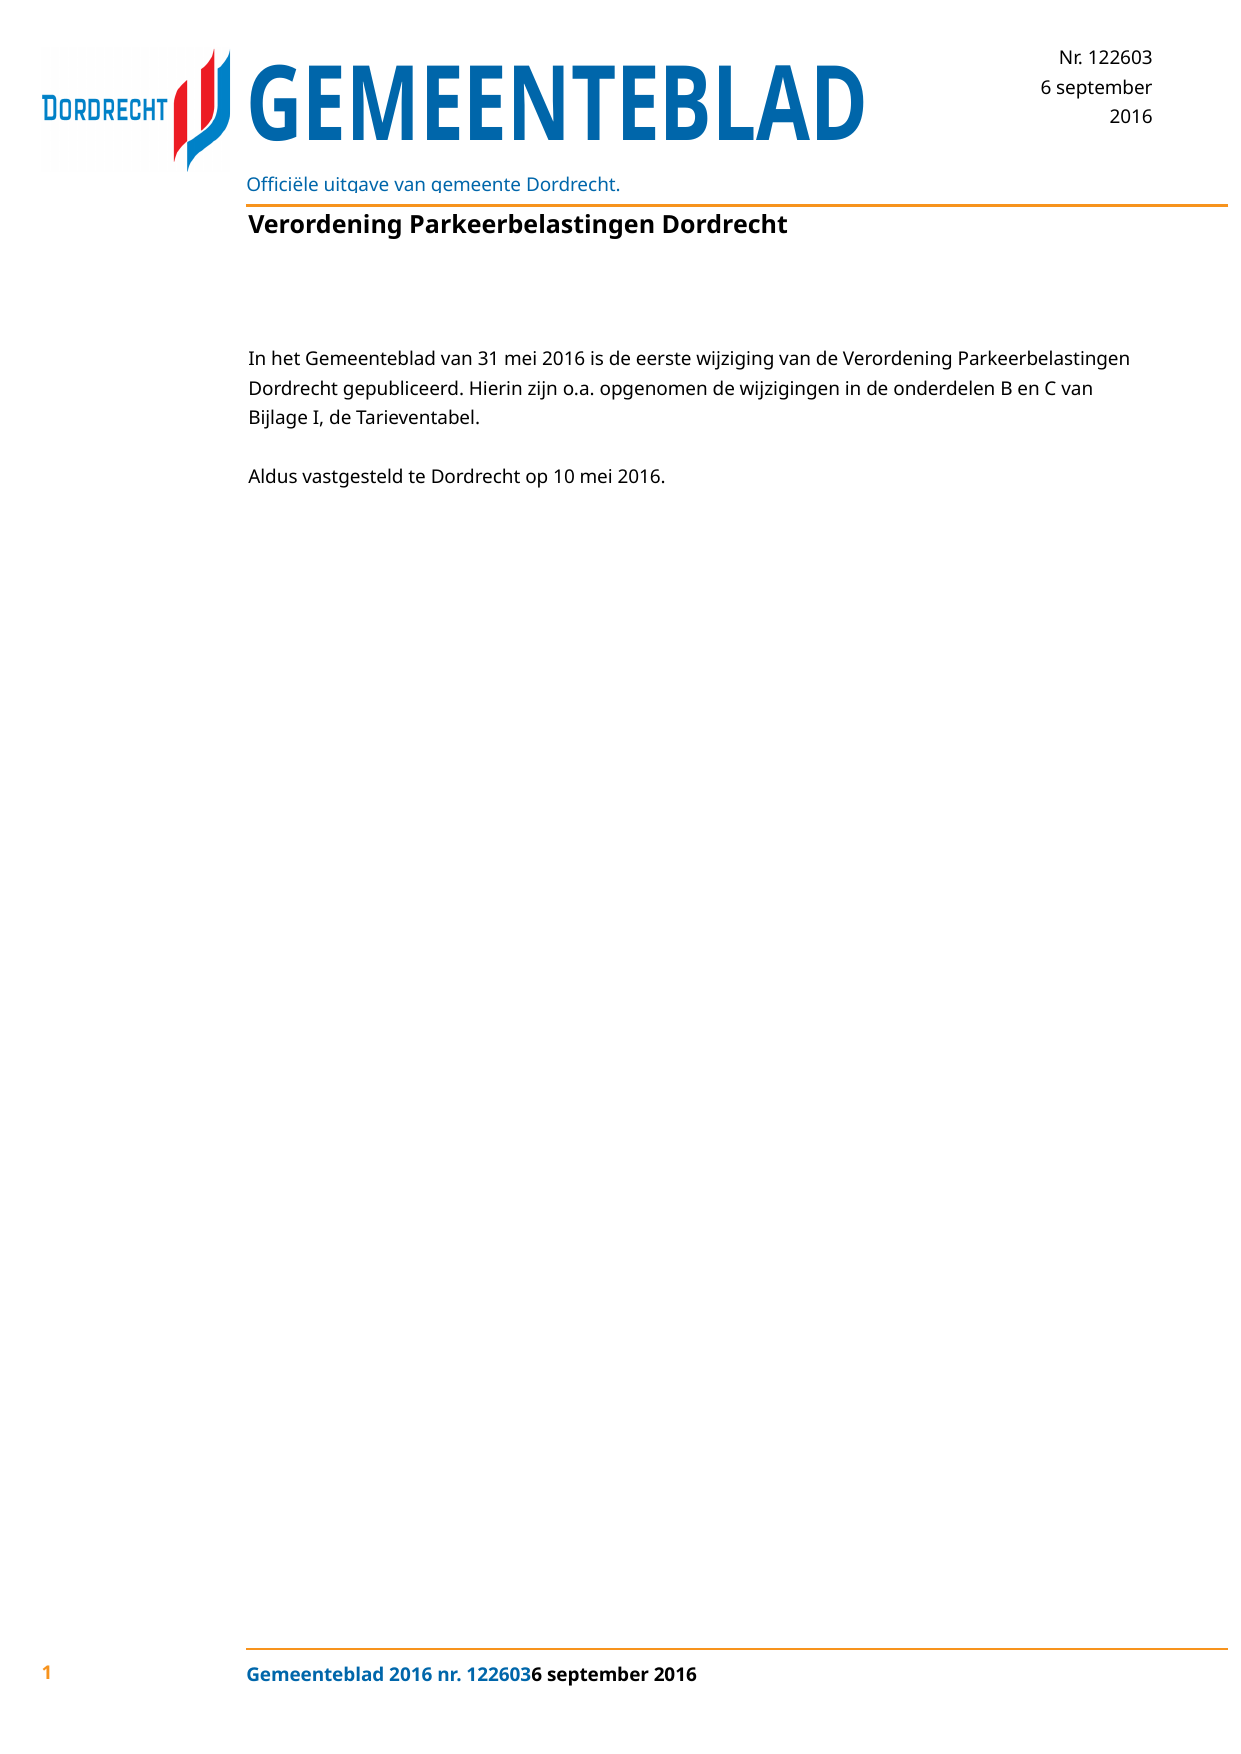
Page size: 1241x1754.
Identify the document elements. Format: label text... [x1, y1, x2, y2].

text Verordening Parkeerbelastingen Dordrecht [248, 207, 1152, 241]
text In het Gemeenteblad van 31 mei 2016 is de eerste wijziging van de Verordening Parkeerbelastingen Dordrecht gepubliceerd. Hierin zijn o.a. opgenomen de wijzigingen in de onderdelen B en C van Bijlage I, de Tarieventabel. [248, 345, 1152, 430]
text Aldus vastgesteld te Dordrecht op 10 mei 2016. [248, 464, 1152, 489]
picture [41, 47, 231, 172]
